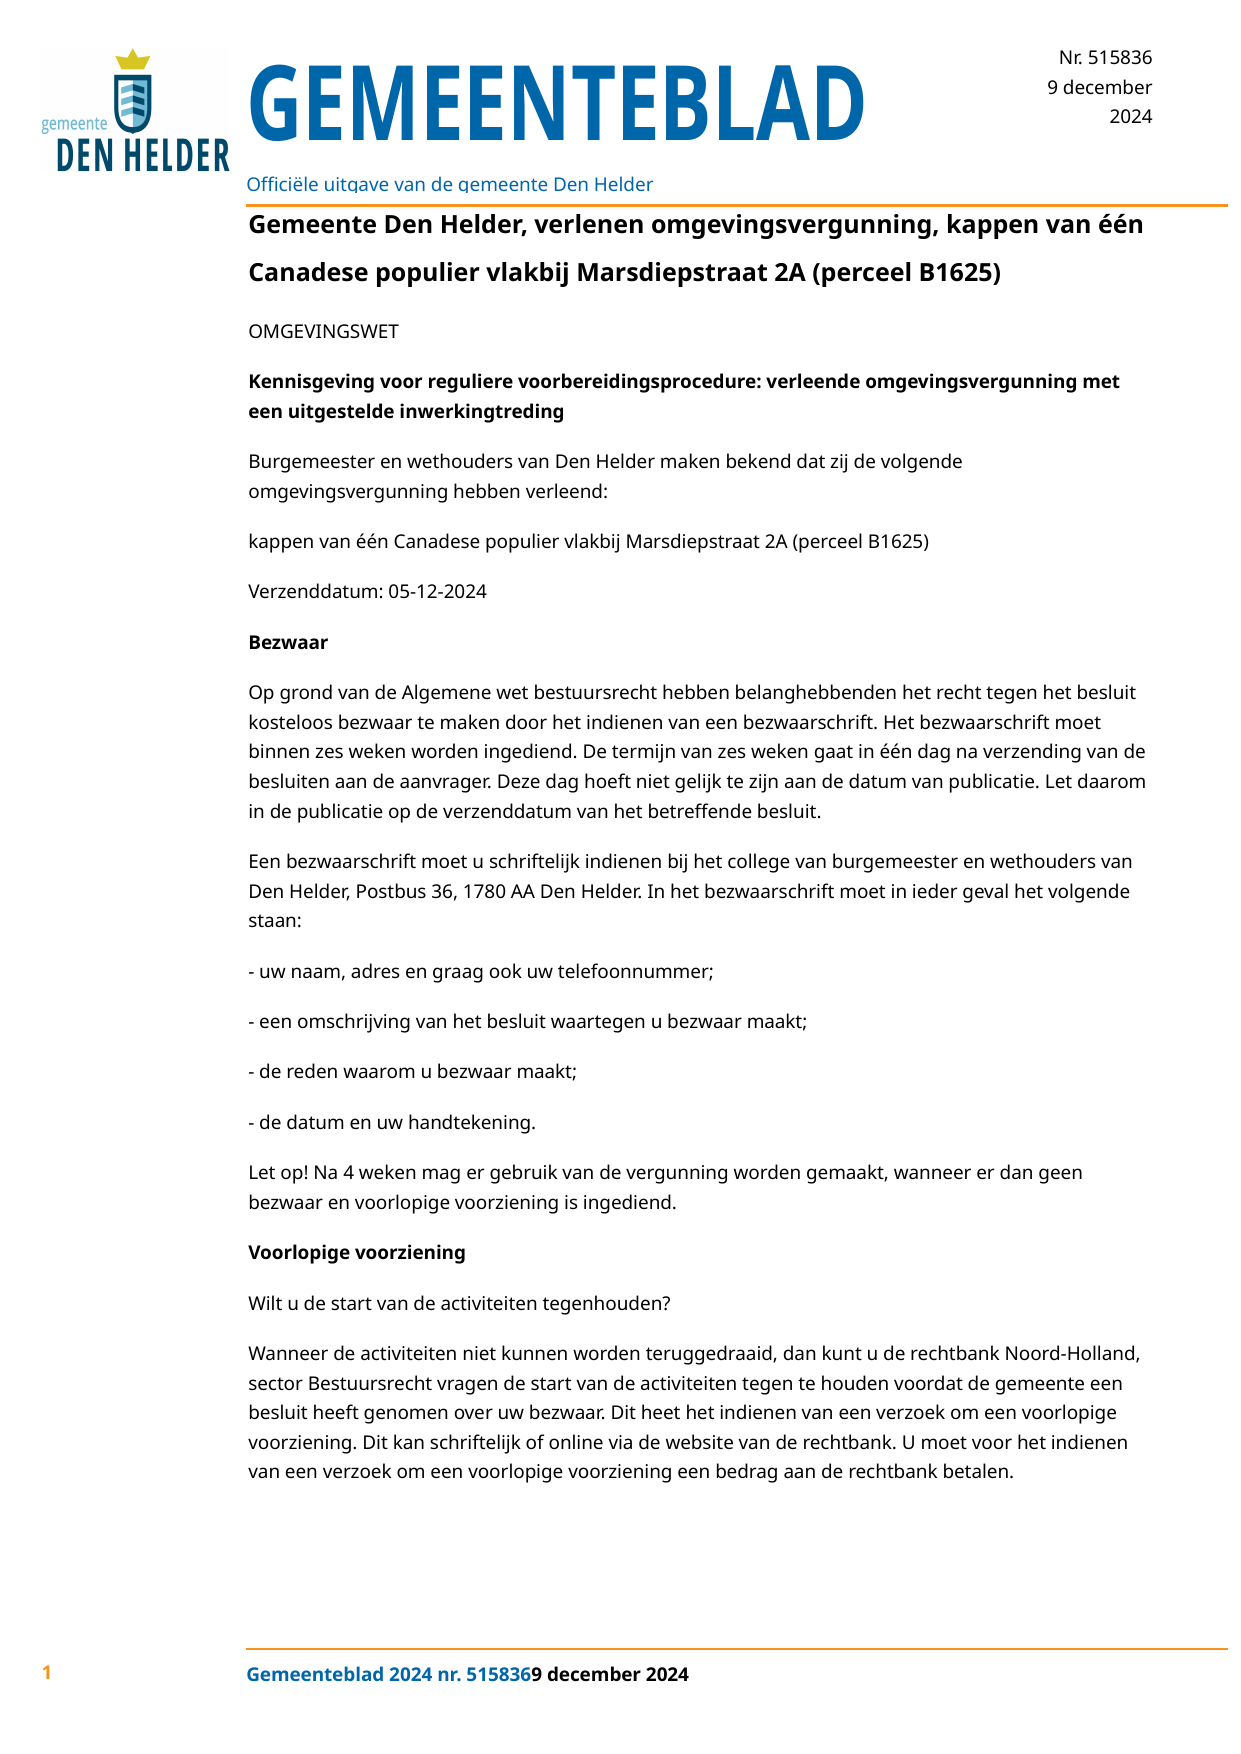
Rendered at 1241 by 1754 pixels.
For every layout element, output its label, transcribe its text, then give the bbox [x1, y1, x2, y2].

text kappen van één Canadese populier vlakbij Marsdiepstraat 2A (perceel B1625) [248, 528, 1152, 554]
text - de reden waarom u bezwaar maakt; [248, 1059, 1152, 1084]
picture [41, 47, 231, 172]
text Bezwaar [248, 629, 1152, 655]
picture [63, 144, 68, 165]
picture [182, 144, 187, 165]
text Op grond van de Algemene wet bestuursrecht hebben belanghebbenden het recht tegen het besluit kosteloos bezwaar te maken door het indienen van een bezwaarschrift. Het bezwaarschrift moet binnen zes weken worden ingediend. De termijn van zes weken gaat in één dag na verzending van de besluiten aan de aanvrager. Deze dag hoeft niet gelijk te zijn aan de datum van publicatie. Let daarom in de publicatie op de verzenddatum van het betreffende besluit. [248, 679, 1152, 824]
text Wilt u de start van de activiteiten tegenhouden? [248, 1290, 1152, 1316]
text Wanneer de activiteiten niet kunnen worden teruggedraaid, dan kunt u de rechtbank Noord-Holland, sector Bestuursrecht vragen de start van de activiteiten tegen te houden voordat de gemeente een besluit heeft genomen over uw bezwaar. Dit heet het indienen van een verzoek om een voorlopige voorziening. Dit kan schriftelijk of online via de website van de rechtbank. U moet voor het indienen van een verzoek om een voorlopige voorziening een bedrag aan de rechtbank betalen. [248, 1340, 1152, 1484]
text Kennisgeving voor reguliere voorbereidingsprocedure: verleende omgevingsvergunning met een uitgestelde inwerkingtreding [248, 368, 1152, 424]
picture [100, 154, 106, 172]
text - uw naam, adres en graag ook uw telefoonnummer; [248, 958, 1152, 984]
text OMGEVINGSWET [248, 318, 1152, 344]
text Een bezwaarschrift moet u schriftelijk indienen bij het college van burgemeester en wethouders van Den Helder, Postbus 36, 1780 AA Den Helder. In het bezwaarschrift moet in ieder geval het volgende staan: [248, 848, 1152, 933]
text Let op! Na 4 weken mag er gebruik van de vergunning worden gemaakt, wanneer er dan geen bezwaar en voorlopige voorziening is ingediend. [248, 1159, 1152, 1215]
text Burgemeester en wethouders van Den Helder maken bekend dat zij de volgende omgevingsvergunning hebben verleend: [248, 448, 1152, 504]
text Gemeente Den Helder, verlenen omgevingsvergunning, kappen van één Canadese populier vlakbij Marsdiepstraat 2A (perceel B1625) [248, 207, 1152, 288]
text Voorlopige voorziening [248, 1239, 1152, 1265]
picture [130, 157, 135, 172]
text - een omschrijving van het besluit waartegen u bezwaar maakt; [248, 1008, 1152, 1034]
text Verzenddatum: 05-12-2024 [248, 579, 1152, 604]
picture [220, 160, 224, 172]
text - de datum en uw handtekening. [248, 1109, 1152, 1135]
